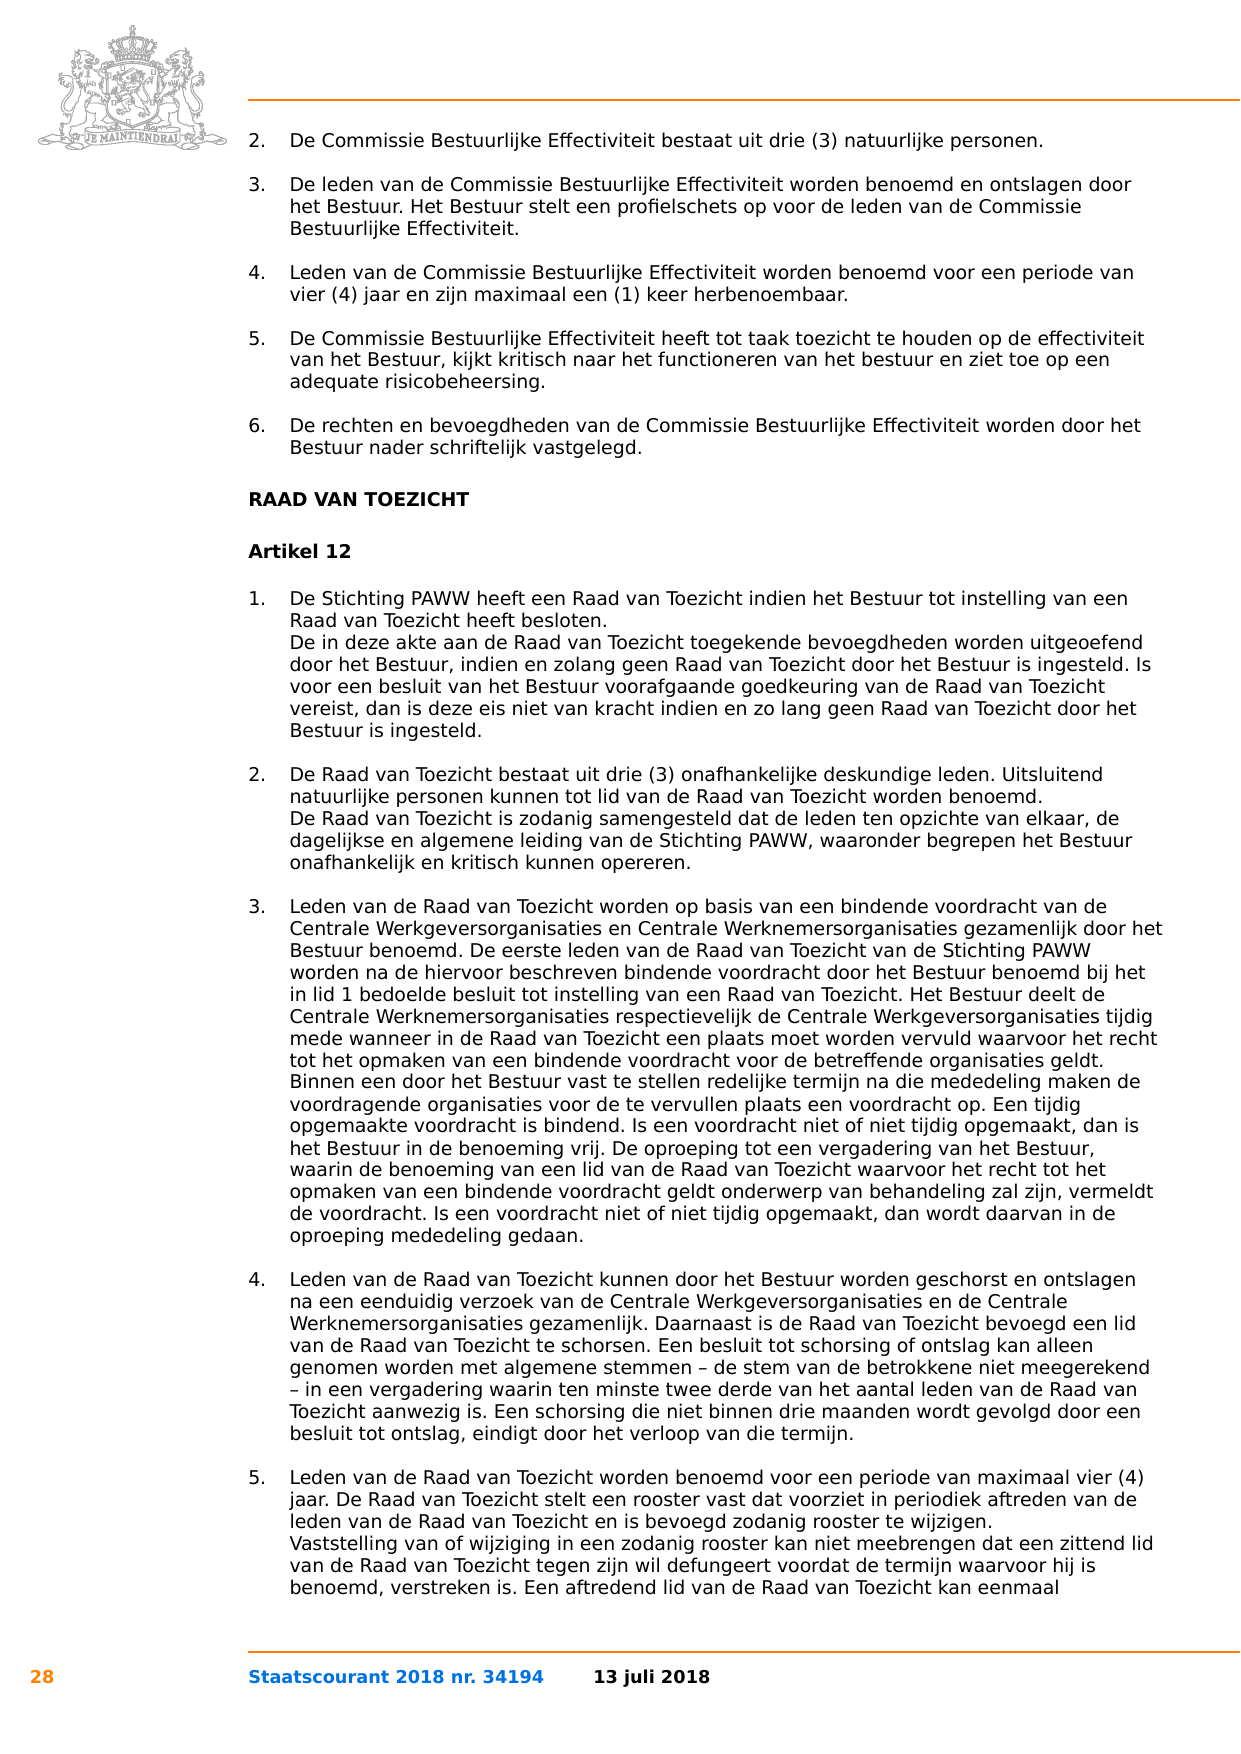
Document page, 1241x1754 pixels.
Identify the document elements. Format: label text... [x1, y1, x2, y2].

text 2. De Raad van Toezicht bestaat uit drie (3) onafhankelijke deskundige leden. Uitsluitend natuurlijke personen kunnen tot lid van de Raad van Toezicht worden benoemd. [248, 764, 1163, 808]
subtitle Artikel 12 [248, 541, 1163, 563]
text 1. De Stichting PAWW heeft een Raad van Toezicht indien het Bestuur tot instelling van een Raad van Toezicht heeft besloten. [248, 588, 1163, 632]
text 2. De Commissie Bestuurlijke Effectiviteit bestaat uit drie (3) natuurlijke personen. [248, 130, 1163, 152]
text De Raad van Toezicht is zodanig samengesteld dat de leden ten opzichte van elkaar, de dagelijkse en algemene leiding van de Stichting PAWW, waaronder begrepen het Bestuur onafhankelijk en kritisch kunnen opereren. [289, 808, 1163, 874]
text 5. Leden van de Raad van Toezicht worden benoemd voor een periode van maximaal vier (4) jaar. De Raad van Toezicht stelt een rooster vast dat voorziet in periodiek aftreden van de leden van de Raad van Toezicht en is bevoegd zodanig rooster te wijzigen. [248, 1467, 1163, 1533]
text 4. Leden van de Commissie Bestuurlijke Effectiviteit worden benoemd voor een periode van vier (4) jaar en zijn maximaal een (1) keer herbenoembaar. [248, 262, 1163, 306]
text 5. De Commissie Bestuurlijke Effectiviteit heeft tot taak toezicht te houden op de effectiviteit van het Bestuur, kijkt kritisch naar het functioneren van het bestuur en ziet toe op een adequate risicobeheersing. [248, 327, 1163, 393]
text Vaststelling van of wijziging in een zodanig rooster kan niet meebrengen dat een zittend lid van de Raad van Toezicht tegen zijn wil defungeert voordat de termijn waarvoor hij is benoemd, verstreken is. Een aftredend lid van de Raad van Toezicht kan eenmaal [289, 1533, 1163, 1599]
text 3. De leden van de Commissie Bestuurlijke Effectiviteit worden benoemd en ontslagen door het Bestuur. Het Bestuur stelt een profielschets op voor de leden van de Commissie Bestuurlijke Effectiviteit. [248, 174, 1163, 240]
subtitle RAAD VAN TOEZICHT [248, 489, 1163, 511]
text 3. Leden van de Raad van Toezicht worden op basis van een bindende voordracht van de Centrale Werkgeversorganisaties en Centrale Werknemersorganisaties gezamenlijk door het Bestuur benoemd. De eerste leden van de Raad van Toezicht van de Stichting PAWW worden na de hiervoor beschreven bindende voordracht door het Bestuur benoemd bij het in lid 1 bedoelde besluit tot instelling van een Raad van Toezicht. Het Bestuur deelt de Centrale Werknemersorganisaties respectievelijk de Centrale Werkgeversorganisaties tijdig mede wanneer in de Raad van Toezicht een plaats moet worden vervuld waarvoor het recht tot het opmaken van een bindende voordracht voor de betreffende organisaties geldt. Binnen een door het Bestuur vast te stellen redelijke termijn na die mededeling maken de voordragende organisaties voor de te vervullen plaats een voordracht op. Een tijdig opgemaakte voordracht is bindend. Is een voordracht niet of niet tijdig opgemaakt, dan is het Bestuur in de benoeming vrij. De oproeping tot een vergadering van het Bestuur, waarin de benoeming van een lid van de Raad van Toezicht waarvoor het recht tot het opmaken van een bindende voordracht geldt onderwerp van behandeling zal zijn, vermeldt de voordracht. Is een voordracht niet of niet tijdig opgemaakt, dan wordt daarvan in de oproeping mededeling gedaan. [248, 896, 1163, 1247]
text 4. Leden van de Raad van Toezicht kunnen door het Bestuur worden geschorst en ontslagen na een eenduidig verzoek van de Centrale Werkgeversorganisaties en de Centrale Werknemersorganisaties gezamenlijk. Daarnaast is de Raad van Toezicht bevoegd een lid van de Raad van Toezicht te schorsen. Een besluit tot schorsing of ontslag kan alleen genomen worden met algemene stemmen – de stem van de betrokkene niet meegerekend – in een vergadering waarin ten minste twee derde van het aantal leden van de Raad van Toezicht aanwezig is. Een schorsing die niet binnen drie maanden wordt gevolgd door een besluit tot ontslag, eindigt door het verloop van die termijn. [248, 1269, 1163, 1445]
text De in deze akte aan de Raad van Toezicht toegekende bevoegdheden worden uitgeoefend door het Bestuur, indien en zolang geen Raad van Toezicht door het Bestuur is ingesteld. Is voor een besluit van het Bestuur voorafgaande goedkeuring van de Raad van Toezicht vereist, dan is deze eis niet van kracht indien en zo lang geen Raad van Toezicht door het Bestuur is ingesteld. [289, 632, 1163, 742]
picture [38, 25, 227, 150]
text 6. De rechten en bevoegdheden van de Commissie Bestuurlijke Effectiviteit worden door het Bestuur nader schriftelijk vastgelegd. [248, 415, 1163, 459]
